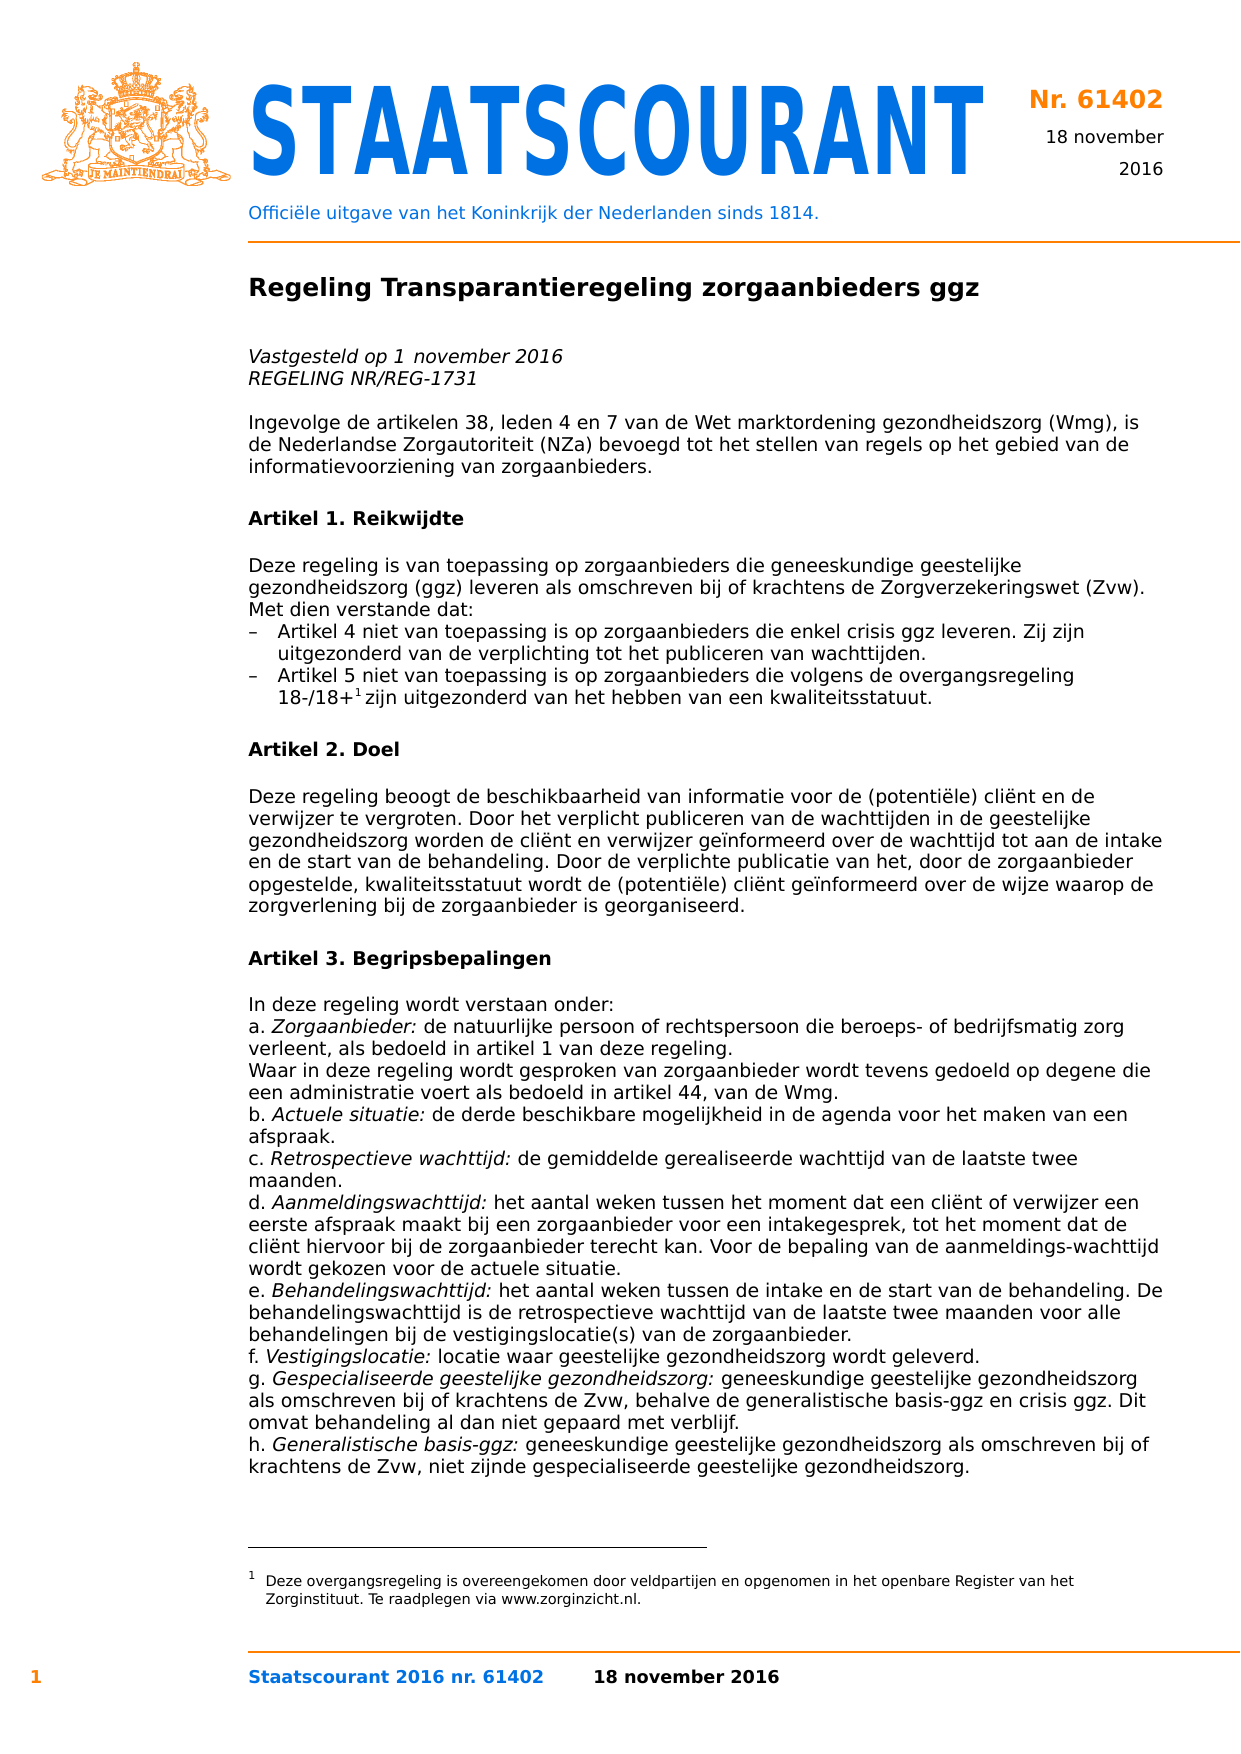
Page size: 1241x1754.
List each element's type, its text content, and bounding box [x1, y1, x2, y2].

text a. Zorgaanbieder: de natuurlijke persoon of rechtspersoon die beroeps- of bedrijfsmatig zorg verleent, als bedoeld in artikel 1 van deze regeling. [248, 1016, 1163, 1060]
text In deze regeling wordt verstaan onder: [248, 994, 1163, 1016]
text Ingevolge de artikelen 38, leden 4 en 7 van de Wet marktordening gezondheidszorg (Wmg), is de Nederlandse Zorgautoriteit (NZa) bevoegd tot het stellen van regels op het gebied van de informatievoorziening van zorgaanbieders. [248, 412, 1163, 478]
subtitle Regeling Transparantieregeling zorgaanbieders ggz [248, 273, 1163, 302]
text Deze regeling is van toepassing op zorgaanbieders die geneeskundige geestelijke gezondheidszorg (ggz) leveren als omschreven bij of krachtens de Zorgverzekeringswet (Zvw). Met dien verstande dat: [248, 555, 1163, 621]
table_cell Officiële uitgave van het Koninkrijk der Nederlanden sinds 1814. [248, 203, 1240, 241]
text c. Retrospectieve wachttijd: de gemiddelde gerealiseerde wachttijd van de laatste twee maanden. [248, 1148, 1163, 1192]
text g. Gespecialiseerde geestelijke gezondheidszorg: geneeskundige geestelijke gezondheidszorg als omschreven bij of krachtens de Zvw, behalve de generalistische basis-ggz en crisis ggz. Dit omvat behandeling al dan niet gepaard met verblijf. [248, 1368, 1163, 1434]
text h. Generalistische basis-ggz: geneeskundige geestelijke gezondheidszorg als omschreven bij of krachtens de Zvw, niet zijnde gespecialiseerde geestelijke gezondheidszorg. [248, 1434, 1163, 1478]
text f. Vestigingslocatie: locatie waar geestelijke gezondheidszorg wordt geleverd. [248, 1346, 1163, 1368]
subtitle Artikel 3. Begripsbepalingen [248, 947, 1163, 969]
table_cell 2016 [998, 153, 1240, 203]
text Deze regeling beoogt de beschikbaarheid van informatie voor de (potentiële) cliënt en de verwijzer te vergroten. Door het verplicht publiceren van de wachttijden in de geestelijke gezondheidszorg worden de cliënt en verwijzer geïnformeerd over de wachttijd tot aan de intake en de start van de behandeling. Door de verplichte publicatie van het, door de zorgaanbieder opgestelde, kwaliteitsstatuut wordt de (potentiële) cliënt geïnformeerd over de wijze waarop de zorgverlening bij de zorgaanbieder is georganiseerd. [248, 786, 1163, 917]
text b. Actuele situatie: de derde beschikbare mogelijkheid in de agenda voor het maken van een afspraak. [248, 1104, 1163, 1148]
text Waar in deze regeling wordt gesproken van zorgaanbieder wordt tevens gedoeld op degene die een administratie voert als bedoeld in artikel 44, van de Wmg. [248, 1060, 1163, 1104]
subtitle Artikel 1. Reikwijdte [248, 508, 1163, 530]
text e. Behandelingswachttijd: het aantal weken tussen de intake en de start van de behandeling. De behandelingswachttijd is de retrospectieve wachttijd van de laatste twee maanden voor alle behandelingen bij de vestigingslocatie(s) van de zorgaanbieder. [248, 1280, 1163, 1346]
picture [41, 62, 231, 186]
text d. Aanmeldingswachttijd: het aantal weken tussen het moment dat een cliënt of verwijzer een eerste afspraak maakt bij een zorgaanbieder voor een intakegesprek, tot het moment dat de cliënt hiervoor bij de zorgaanbieder terecht kan. Voor de bepaling van de aanmeldings-wachttijd wordt gekozen voor de actuele situatie. [248, 1192, 1163, 1280]
table_header STAATSCOURANT [248, 62, 998, 203]
text – Artikel 4 niet van toepassing is op zorgaanbieders die enkel crisis ggz leveren. Zij zijn uitgezonderd van de verplichting tot het publiceren van wachttijden. [248, 621, 1163, 664]
table_header Nr. 61402 [998, 62, 1240, 121]
table_cell 18 november [998, 121, 1240, 153]
text – Artikel 5 niet van toepassing is op zorgaanbieders die volgens de overgangsregeling 18-/18+zijn uitgezonderd van het hebben van een kwaliteitsstatuut. [248, 664, 1163, 708]
subtitle Artikel 2. Doel [248, 738, 1163, 761]
text Vastgesteld op 1 november 2016 [248, 346, 1163, 368]
text REGELING NR/REG-1731 [248, 368, 1163, 390]
table_header [25, 62, 248, 241]
text Deze overgangsregeling is overeengekomen door veldpartijen en opgenomen in het openbare Register van het Zorginstituut. Te raadplegen via www.zorginzicht.nl. [248, 1569, 1163, 1608]
